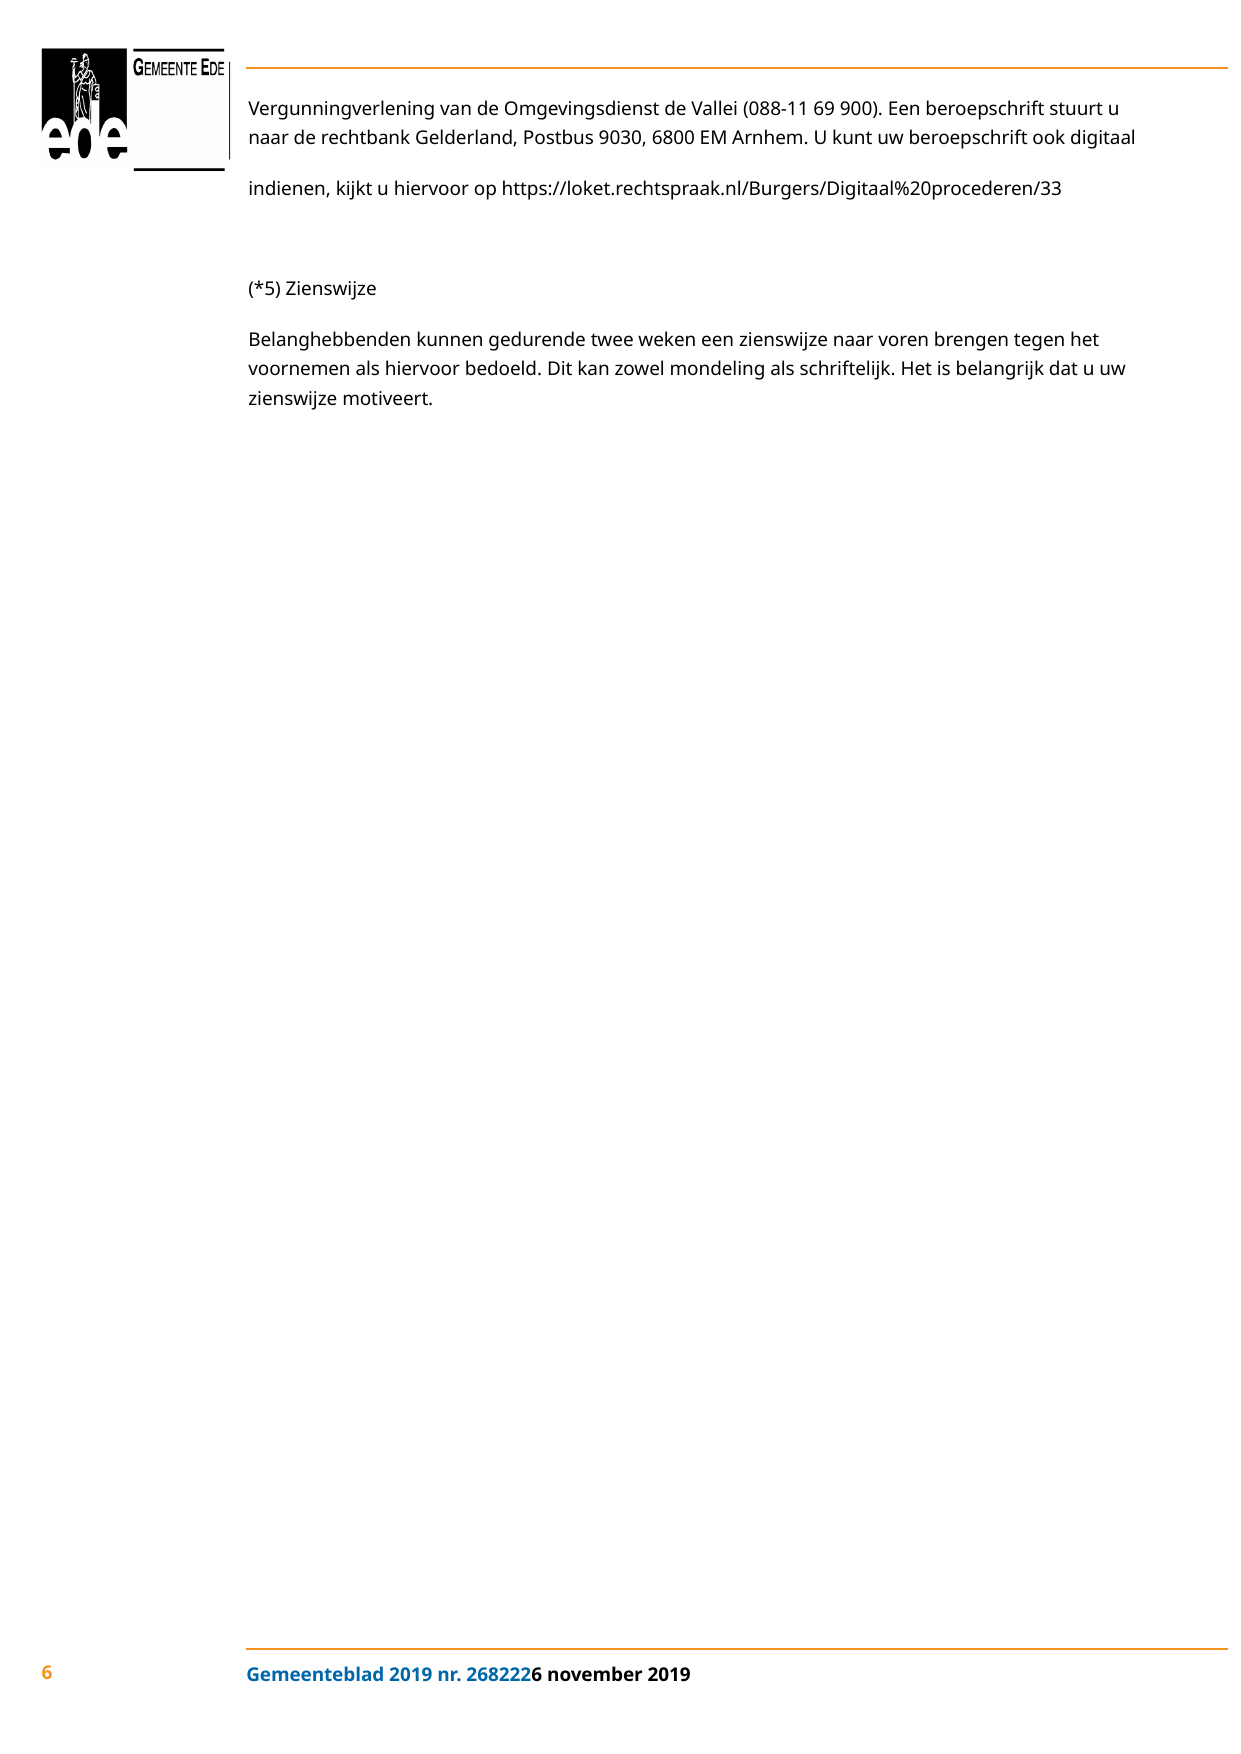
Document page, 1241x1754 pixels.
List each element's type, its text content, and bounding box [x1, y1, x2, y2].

picture [41, 47, 231, 172]
text Belanghebbenden kunnen gedurende twee weken een zienswijze naar voren brengen tegen het voornemen als hiervoor bedoeld. Dit kan zowel mondeling als schriftelijk. Het is belangrijk dat u uw zienswijze motiveert. [248, 326, 1152, 411]
text Vergunningverlening van de Omgevingsdienst de Vallei (088-11 69 900). Een beroepschrift stuurt u naar de rechtbank Gelderland, Postbus 9030, 6800 EM Arnhem. U kunt uw beroepschrift ook digitaal [248, 95, 1152, 150]
text indienen, kijkt u hiervoor op https://loket.rechtspraak.nl/Burgers/Digitaal%20procederen/33 [248, 175, 1152, 201]
text (*5) Zienswijze [248, 276, 1152, 301]
